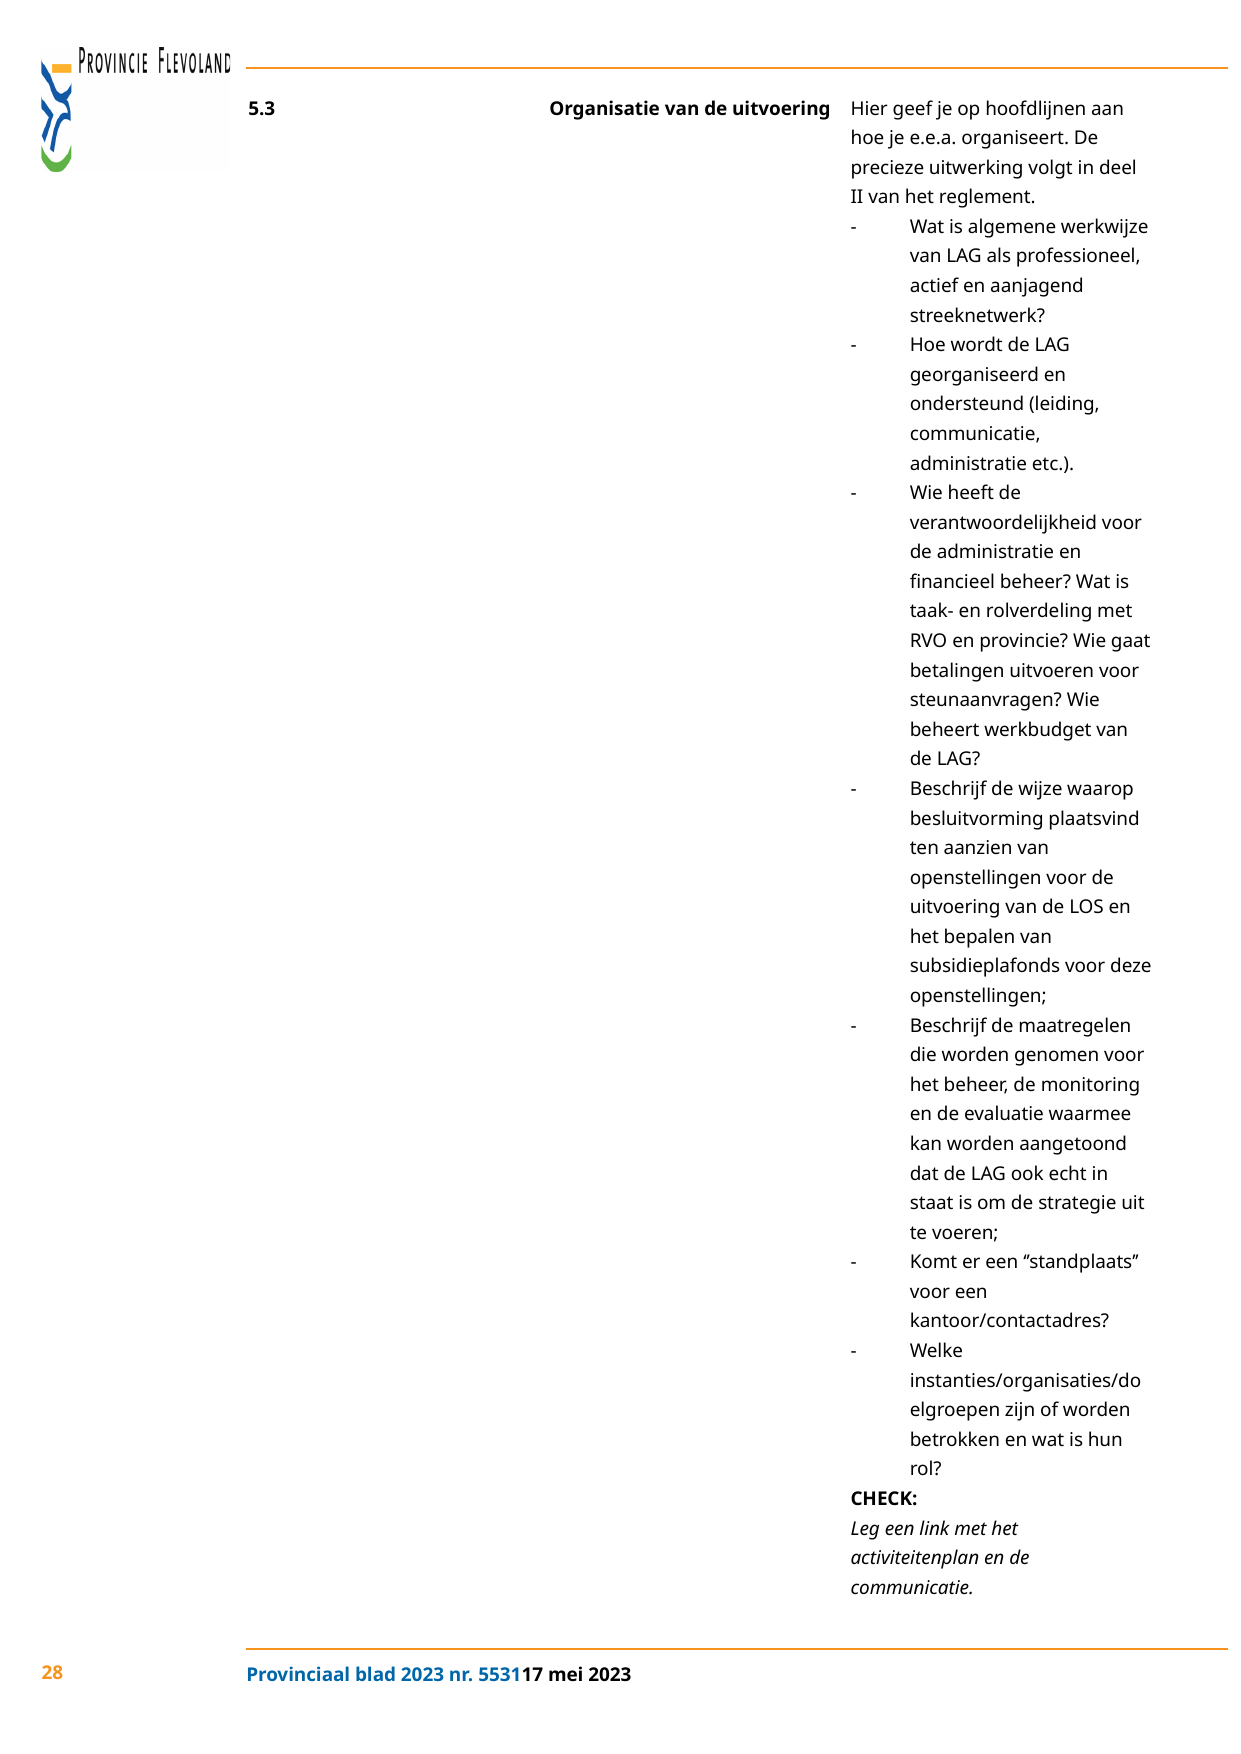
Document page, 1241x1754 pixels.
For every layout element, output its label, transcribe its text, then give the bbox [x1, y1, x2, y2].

picture [41, 47, 231, 172]
table_cell Organisatie van de uitvoering [549, 95, 850, 1600]
table_cell Hier geef je op hoofdlijnen aan hoe je e.e.a. organiseert. De precieze uitwerking volgt in deel II van het reglement. Wat is algemene werkwijze van LAG als professioneel, actief en aanjagend streeknetwerk? Hoe wordt de LAG georganiseerd en ondersteund (leiding, communicatie, administratie etc.). Wie heeft de verantwoordelijkheid voor de administratie en financieel beheer? Wat is taak- en rolverdeling met RVO en provincie? Wie gaat betalingen uitvoeren voor steunaanvragen? Wie beheert werkbudget van de LAG? Beschrijf de wijze waarop besluitvorming plaatsvind ten aanzien van openstellingen voor de uitvoering van de LOS en het bepalen van subsidieplafonds voor deze openstellingen; Beschrijf de maatregelen die worden genomen voor het beheer, de monitoring en de evaluatie waarmee kan worden aangetoond dat de LAG ook echt in staat is om de strategie uit te voeren; Komt er een ‘’standplaats’’ voor een kantoor/contactadres? Welke instanties/organisaties/doelgroepen zijn of worden betrokken en wat is hun rol? CHECK: Leg een link met het activiteitenplan en de communicatie. [850, 95, 1152, 1600]
table_cell 5.3 [248, 95, 549, 1600]
